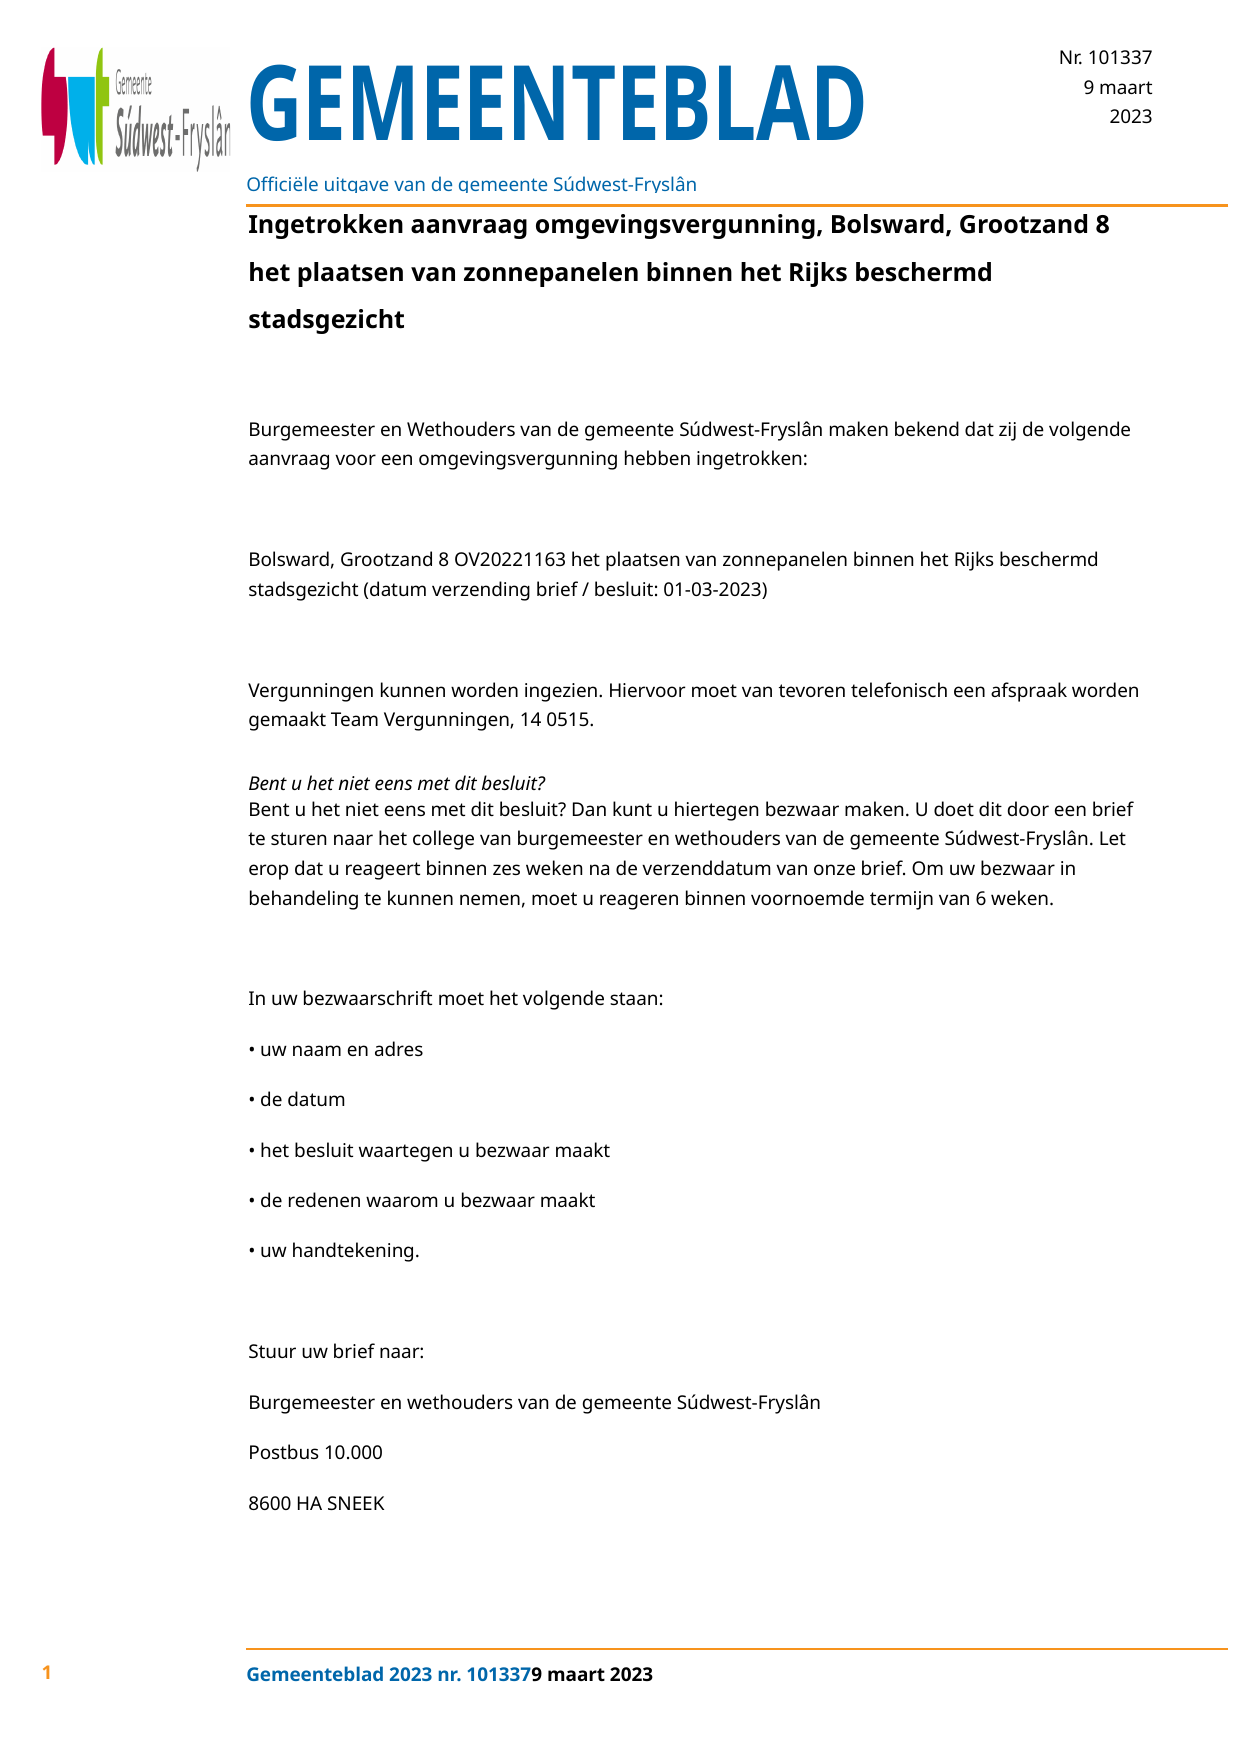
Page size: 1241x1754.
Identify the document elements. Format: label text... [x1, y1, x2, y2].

text 8600 HA SNEEK [248, 1490, 1152, 1516]
text • de redenen waarom u bezwaar maakt [248, 1187, 1152, 1213]
picture [41, 47, 231, 172]
text Burgemeester en wethouders van de gemeente Súdwest-Fryslân [248, 1389, 1152, 1415]
text Bolsward, Grootzand 8 OV20221163 het plaatsen van zonnepanelen binnen het Rijks beschermd stadsgezicht (datum verzending brief / besluit: 01-03-2023) [248, 546, 1152, 602]
text Ingetrokken aanvraag omgevingsvergunning, Bolsward, Grootzand 8 het plaatsen van zonnepanelen binnen het Rijks beschermd stadsgezicht [248, 207, 1152, 336]
text In uw bezwaarschrift moet het volgende staan: [248, 986, 1152, 1011]
text Bent u het niet eens met dit besluit? Dan kunt u hiertegen bezwaar maken. U doet dit door een brief te sturen naar het college van burgemeester en wethouders van de gemeente Súdwest-Fryslân. Let erop dat u reageert binnen zes weken na de verzenddatum van onze brief. Om uw bezwaar in behandeling te kunnen nemen, moet u reageren binnen voornoemde termijn van 6 weken. [248, 796, 1152, 911]
text Burgemeester en Wethouders van de gemeente Súdwest-Fryslân maken bekend dat zij de volgende aanvraag voor een omgevingsvergunning hebben ingetrokken: [248, 416, 1152, 471]
text Bent u het niet eens met dit besluit? [248, 770, 1152, 796]
text Vergunningen kunnen worden ingezien. Hiervoor moet van tevoren telefonisch een afspraak worden gemaakt Team Vergunningen, 14 0515. [248, 677, 1152, 732]
text • het besluit waartegen u bezwaar maakt [248, 1137, 1152, 1163]
text • de datum [248, 1086, 1152, 1112]
text • uw naam en adres [248, 1036, 1152, 1062]
text Postbus 10.000 [248, 1439, 1152, 1465]
text • uw handtekening. [248, 1238, 1152, 1263]
text Stuur uw brief naar: [248, 1338, 1152, 1364]
